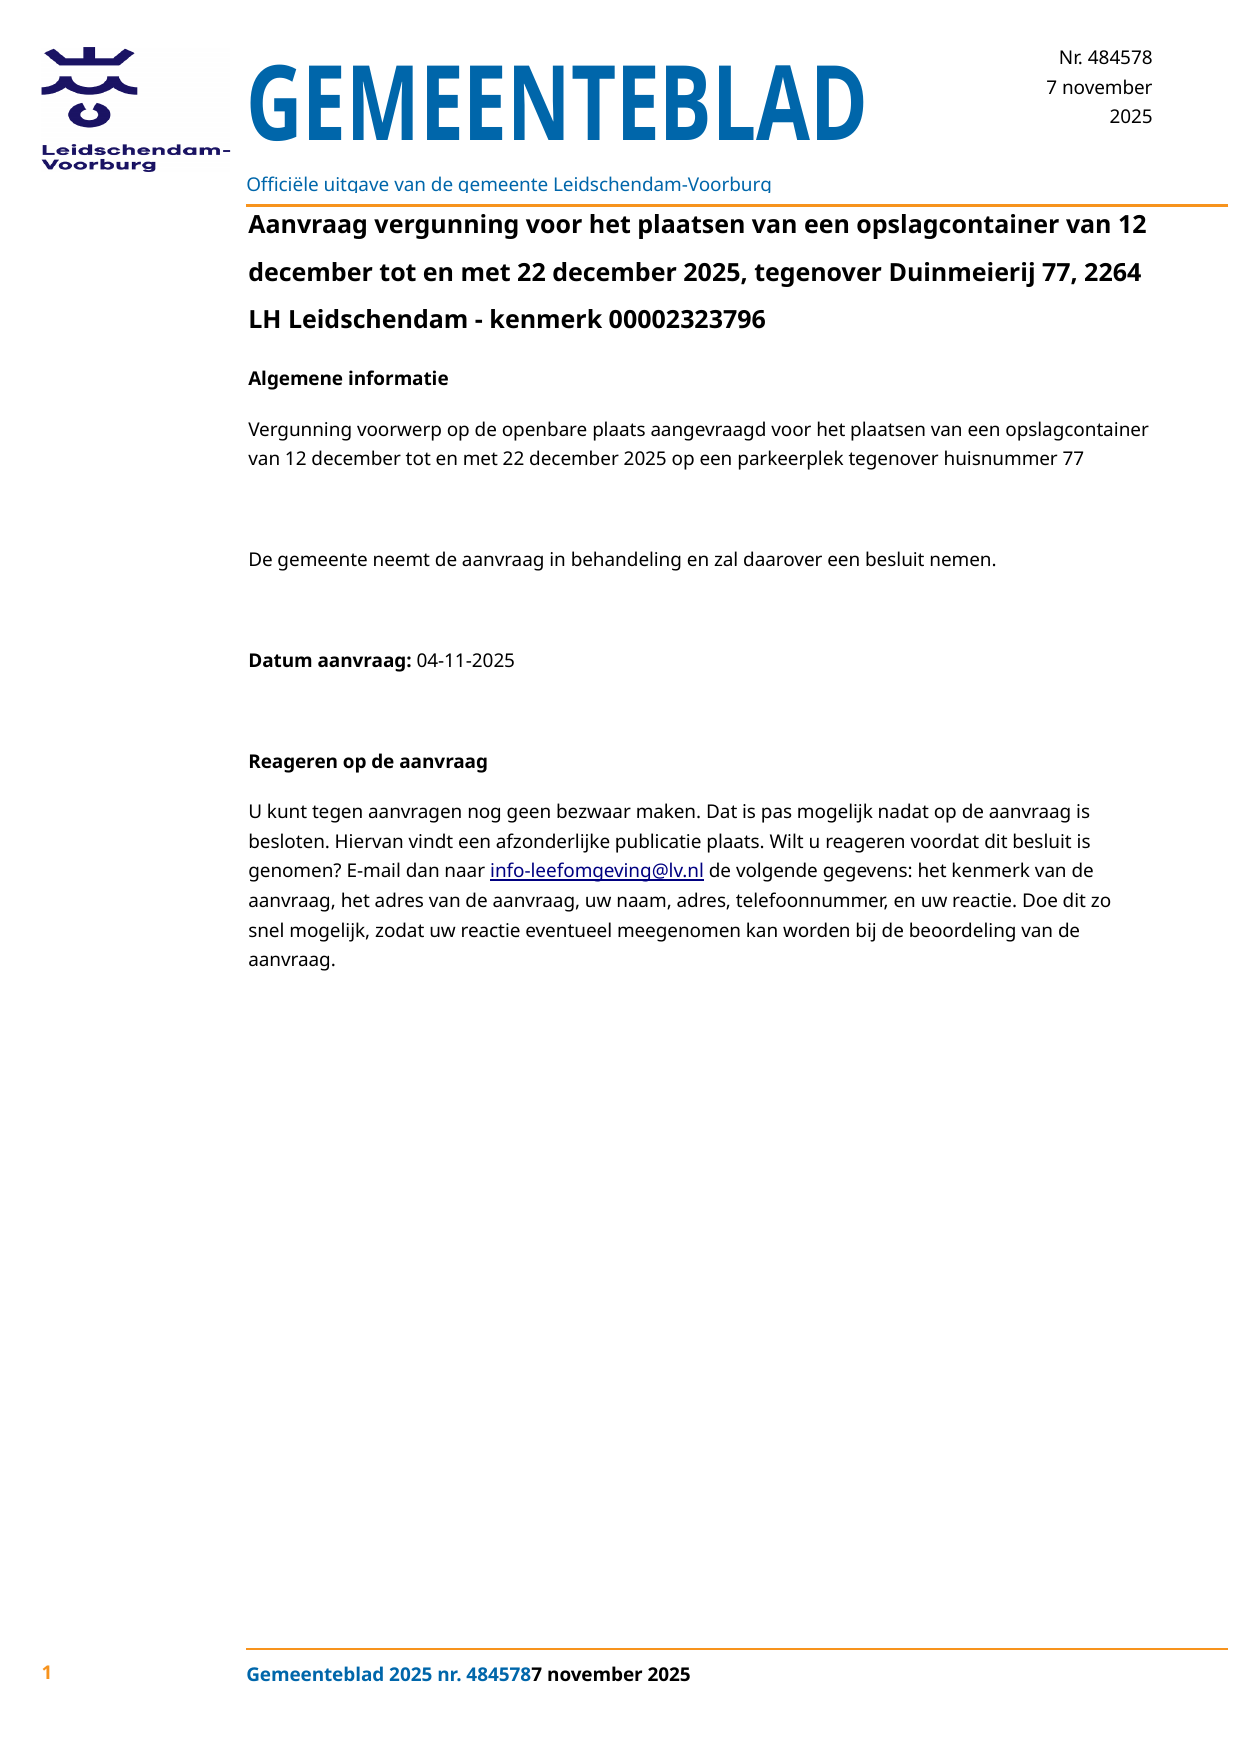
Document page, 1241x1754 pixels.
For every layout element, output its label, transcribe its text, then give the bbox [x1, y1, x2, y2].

text Vergunning voorwerp op de openbare plaats aangevraagd voor het plaatsen van een opslagcontainer van 12 december tot en met 22 december 2025 op een parkeerplek tegenover huisnummer 77 [248, 416, 1152, 471]
text U kunt tegen aanvragen nog geen bezwaar maken. Dat is pas mogelijk nadat op de aanvraag is besloten. Hiervan vindt een afzonderlijke publicatie plaats. Wilt u reageren voordat dit besluit is genomen? E-mail dan naar info-leefomgeving@lv.nl de volgende gegevens: het kenmerk van de aanvraag, het adres van de aanvraag, uw naam, adres, telefoonnummer, en uw reactie. Doe dit zo snel mogelijk, zodat uw reactie eventueel meegenomen kan worden bij de beoordeling van de aanvraag. [248, 798, 1152, 972]
text De gemeente neemt de aanvraag in behandeling en zal daarover een besluit nemen. [248, 546, 1152, 572]
text Reageren op de aanvraag [248, 748, 1152, 774]
text Datum aanvraag: 04-11-2025 [248, 647, 1152, 673]
picture [41, 47, 231, 172]
text Aanvraag vergunning voor het plaatsen van een opslagcontainer van 12 december tot en met 22 december 2025, tegenover Duinmeierij 77, 2264 LH Leidschendam - kenmerk 00002323796 [248, 207, 1152, 336]
text Algemene informatie [248, 366, 1152, 391]
